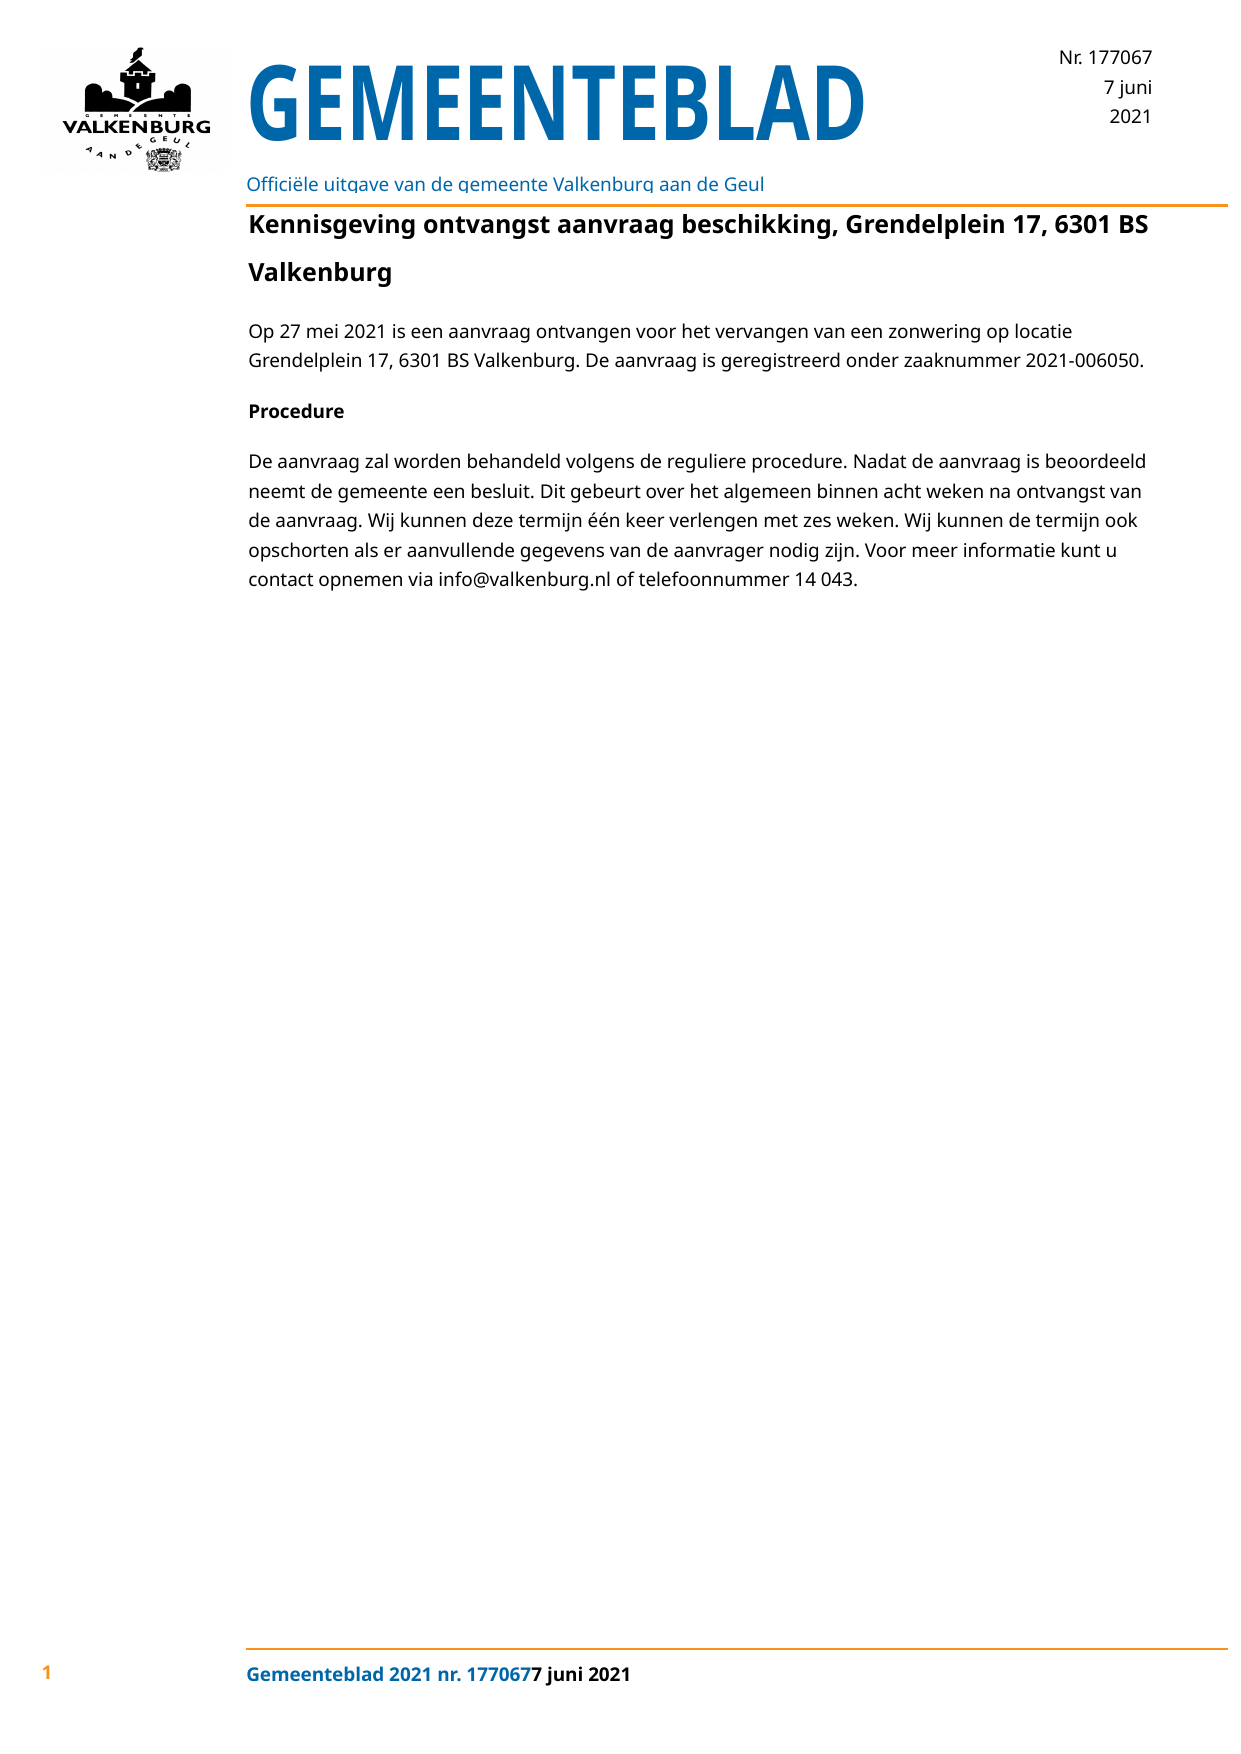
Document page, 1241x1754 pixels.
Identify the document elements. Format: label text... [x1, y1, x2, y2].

text Kennisgeving ontvangst aanvraag beschikking, Grendelplein 17, 6301 BS Valkenburg [248, 207, 1152, 288]
text De aanvraag zal worden behandeld volgens de reguliere procedure. Nadat de aanvraag is beoordeeld neemt de gemeente een besluit. Dit gebeurt over het algemeen binnen acht weken na ontvangst van de aanvraag. Wij kunnen deze termijn één keer verlengen met zes weken. Wij kunnen de termijn ook opschorten als er aanvullende gegevens van de aanvrager nodig zijn. Voor meer informatie kunt u contact opnemen via info@valkenburg.nl of telefoonnummer 14 043. [248, 448, 1152, 592]
text Procedure [248, 398, 1152, 424]
picture [41, 47, 231, 172]
text Op 27 mei 2021 is een aanvraag ontvangen voor het vervangen van een zonwering op locatie Grendelplein 17, 6301 BS Valkenburg. De aanvraag is geregistreerd onder zaaknummer 2021-006050. [248, 318, 1152, 373]
